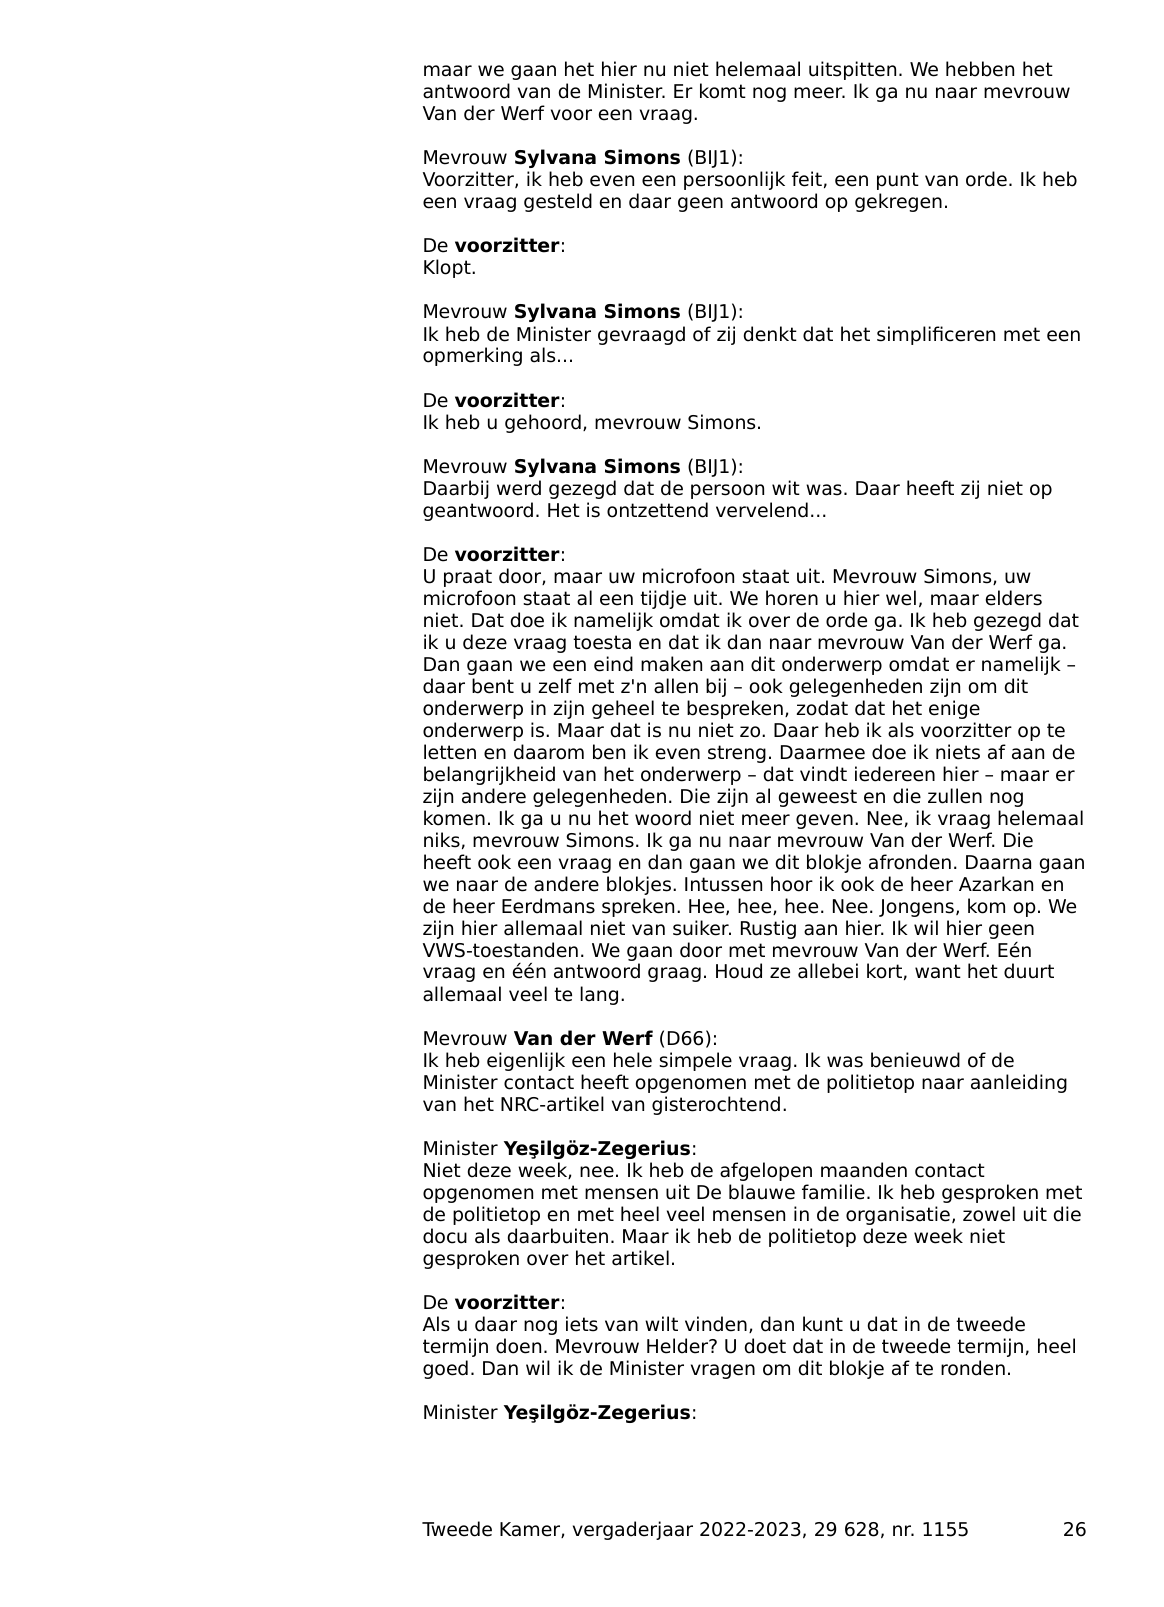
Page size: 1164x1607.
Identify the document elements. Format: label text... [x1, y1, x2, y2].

text maar we gaan het hier nu niet helemaal uitspitten. We hebben het antwoord van de Minister. Er komt nog meer. Ik ga nu naar mevrouw Van der Werf voor een vraag. [422, 59, 1087, 125]
text Niet deze week, nee. Ik heb de afgelopen maanden contact opgenomen met mensen uit De blauwe familie. Ik heb gesproken met de politietop en met heel veel mensen in de organisatie, zowel uit die docu als daarbuiten. Maar ik heb de politietop deze week niet gesproken over het artikel. [422, 1160, 1087, 1269]
text De voorzitter: [422, 389, 1087, 412]
text De voorzitter: [422, 1292, 1087, 1314]
text De voorzitter: [422, 544, 1087, 566]
text Als u daar nog iets van wilt vinden, dan kunt u dat in de tweede termijn doen. Mevrouw Helder? U doet dat in de tweede termijn, heel goed. Dan wil ik de Minister vragen om dit blokje af te ronden. [422, 1314, 1087, 1380]
text Mevrouw Sylvana Simons (BIJ1): [422, 147, 1087, 169]
text Minister Yeşilgöz-Zegerius: [422, 1402, 1087, 1424]
text Voorzitter, ik heb even een persoonlijk feit, een punt van orde. Ik heb een vraag gesteld en daar geen antwoord op gekregen. [422, 169, 1087, 213]
text Ik heb eigenlijk een hele simpele vraag. Ik was benieuwd of de Minister contact heeft opgenomen met de politietop naar aanleiding van het NRC-artikel van gisterochtend. [422, 1049, 1087, 1116]
text Daarbij werd gezegd dat de persoon wit was. Daar heeft zij niet op geantwoord. Het is ontzettend vervelend... [422, 478, 1087, 522]
text Klopt. [422, 257, 1087, 279]
text Minister Yeşilgöz-Zegerius: [422, 1138, 1087, 1160]
text De voorzitter: [422, 235, 1087, 257]
text U praat door, maar uw microfoon staat uit. Mevrouw Simons, uw microfoon staat al een tijdje uit. We horen u hier wel, maar elders niet. Dat doe ik namelijk omdat ik over de orde ga. Ik heb gezegd dat ik u deze vraag toesta en dat ik dan naar mevrouw Van der Werf ga. Dan gaan we een eind maken aan dit onderwerp omdat er namelijk – daar bent u zelf met z'n allen bij – ook gelegenheden zijn om dit onderwerp in zijn geheel te bespreken, zodat dat het enige onderwerp is. Maar dat is nu niet zo. Daar heb ik als voorzitter op te letten en daarom ben ik even streng. Daarmee doe ik niets af aan de belangrijkheid van het onderwerp – dat vindt iedereen hier – maar er zijn andere gelegenheden. Die zijn al geweest en die zullen nog komen. Ik ga u nu het woord niet meer geven. Nee, ik vraag helemaal niks, mevrouw Simons. Ik ga nu naar mevrouw Van der Werf. Die heeft ook een vraag en dan gaan we dit blokje afronden. Daarna gaan we naar de andere blokjes. Intussen hoor ik ook de heer Azarkan en de heer Eerdmans spreken. Hee, hee, hee. Nee. Jongens, kom op. We zijn hier allemaal niet van suiker. Rustig aan hier. Ik wil hier geen VWS-toestanden. We gaan door met mevrouw Van der Werf. Eén vraag en één antwoord graag. Houd ze allebei kort, want het duurt allemaal veel te lang. [422, 566, 1087, 1005]
text Ik heb de Minister gevraagd of zij denkt dat het simplificeren met een opmerking als... [422, 323, 1087, 367]
text Ik heb u gehoord, mevrouw Simons. [422, 412, 1087, 433]
text Mevrouw Sylvana Simons (BIJ1): [422, 301, 1087, 323]
text Mevrouw Van der Werf (D66): [422, 1028, 1087, 1049]
text Mevrouw Sylvana Simons (BIJ1): [422, 456, 1087, 478]
